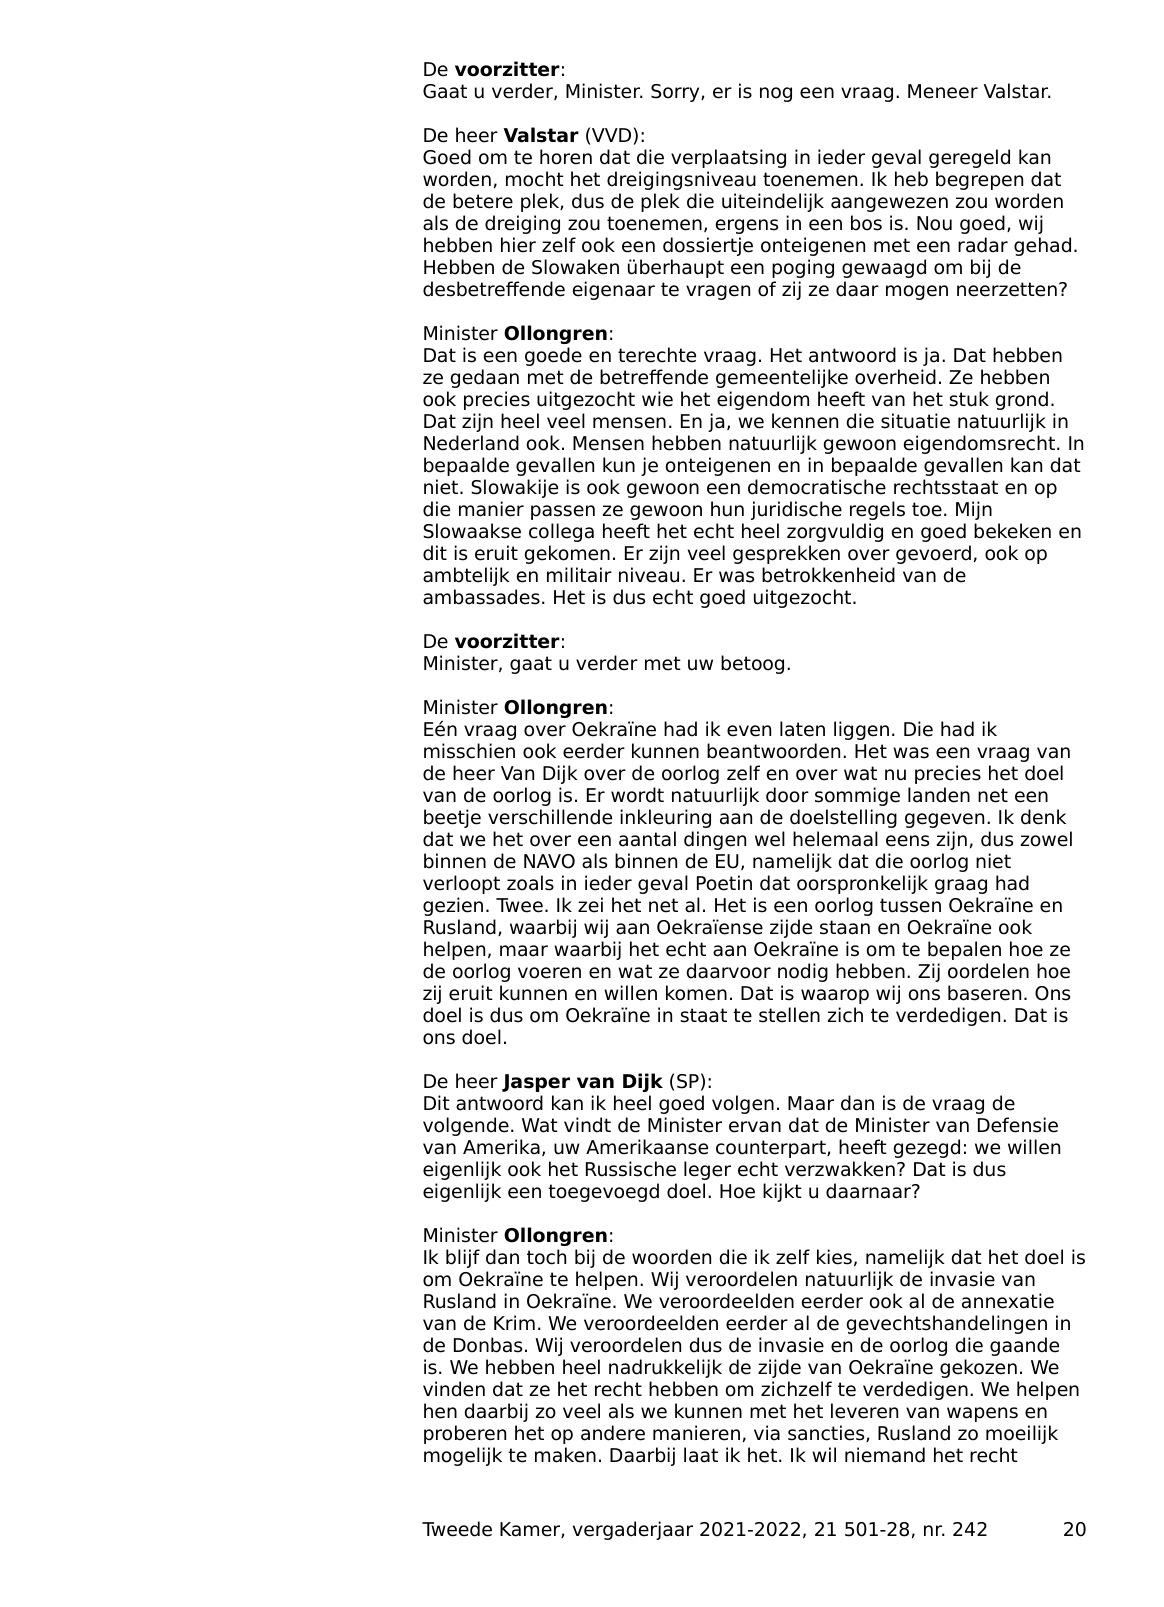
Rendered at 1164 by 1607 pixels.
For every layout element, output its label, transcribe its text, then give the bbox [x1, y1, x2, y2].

text Minister Ollongren: [422, 323, 1087, 345]
text Minister, gaat u verder met uw betoog. [422, 653, 1087, 675]
text De heer Valstar (VVD): [422, 125, 1087, 147]
text Ik blijf dan toch bij de woorden die ik zelf kies, namelijk dat het doel is om Oekraïne te helpen. Wij veroordelen natuurlijk de invasie van Rusland in Oekraïne. We veroordeelden eerder ook al de annexatie van de Krim. We veroordeelden eerder al de gevechtshandelingen in de Donbas. Wij veroordelen dus de invasie en de oorlog die gaande is. We hebben heel nadrukkelijk de zijde van Oekraïne gekozen. We vinden dat ze het recht hebben om zichzelf te verdedigen. We helpen hen daarbij zo veel als we kunnen met het leveren van wapens en proberen het op andere manieren, via sancties, Rusland zo moeilijk mogelijk te maken. Daarbij laat ik het. Ik wil niemand het recht [422, 1247, 1087, 1467]
text Gaat u verder, Minister. Sorry, er is nog een vraag. Meneer Valstar. [422, 81, 1087, 103]
text Goed om te horen dat die verplaatsing in ieder geval geregeld kan worden, mocht het dreigingsniveau toenemen. Ik heb begrepen dat de betere plek, dus de plek die uiteindelijk aangewezen zou worden als de dreiging zou toenemen, ergens in een bos is. Nou goed, wij hebben hier zelf ook een dossiertje onteigenen met een radar gehad. Hebben de Slowaken überhaupt een poging gewaagd om bij de desbetreffende eigenaar te vragen of zij ze daar mogen neerzetten? [422, 147, 1087, 301]
text Eén vraag over Oekraïne had ik even laten liggen. Die had ik misschien ook eerder kunnen beantwoorden. Het was een vraag van de heer Van Dijk over de oorlog zelf en over wat nu precies het doel van de oorlog is. Er wordt natuurlijk door sommige landen net een beetje verschillende inkleuring aan de doelstelling gegeven. Ik denk dat we het over een aantal dingen wel helemaal eens zijn, dus zowel binnen de NAVO als binnen de EU, namelijk dat die oorlog niet verloopt zoals in ieder geval Poetin dat oorspronkelijk graag had gezien. Twee. Ik zei het net al. Het is een oorlog tussen Oekraïne en Rusland, waarbij wij aan Oekraïense zijde staan en Oekraïne ook helpen, maar waarbij het echt aan Oekraïne is om te bepalen hoe ze de oorlog voeren en wat ze daarvoor nodig hebben. Zij oordelen hoe zij eruit kunnen en willen komen. Dat is waarop wij ons baseren. Ons doel is dus om Oekraïne in staat te stellen zich te verdedigen. Dat is ons doel. [422, 719, 1087, 1049]
text De voorzitter: [422, 631, 1087, 653]
text Minister Ollongren: [422, 697, 1087, 719]
text Minister Ollongren: [422, 1225, 1087, 1247]
text Dit antwoord kan ik heel goed volgen. Maar dan is de vraag de volgende. Wat vindt de Minister ervan dat de Minister van Defensie van Amerika, uw Amerikaanse counterpart, heeft gezegd: we willen eigenlijk ook het Russische leger echt verzwakken? Dat is dus eigenlijk een toegevoegd doel. Hoe kijkt u daarnaar? [422, 1093, 1087, 1203]
text De voorzitter: [422, 59, 1087, 81]
text De heer Jasper van Dijk (SP): [422, 1071, 1087, 1093]
text Dat is een goede en terechte vraag. Het antwoord is ja. Dat hebben ze gedaan met de betreffende gemeentelijke overheid. Ze hebben ook precies uitgezocht wie het eigendom heeft van het stuk grond. Dat zijn heel veel mensen. En ja, we kennen die situatie natuurlijk in Nederland ook. Mensen hebben natuurlijk gewoon eigendomsrecht. In bepaalde gevallen kun je onteigenen en in bepaalde gevallen kan dat niet. Slowakije is ook gewoon een democratische rechtsstaat en op die manier passen ze gewoon hun juridische regels toe. Mijn Slowaakse collega heeft het echt heel zorgvuldig en goed bekeken en dit is eruit gekomen. Er zijn veel gesprekken over gevoerd, ook op ambtelijk en militair niveau. Er was betrokkenheid van de ambassades. Het is dus echt goed uitgezocht. [422, 345, 1087, 609]
